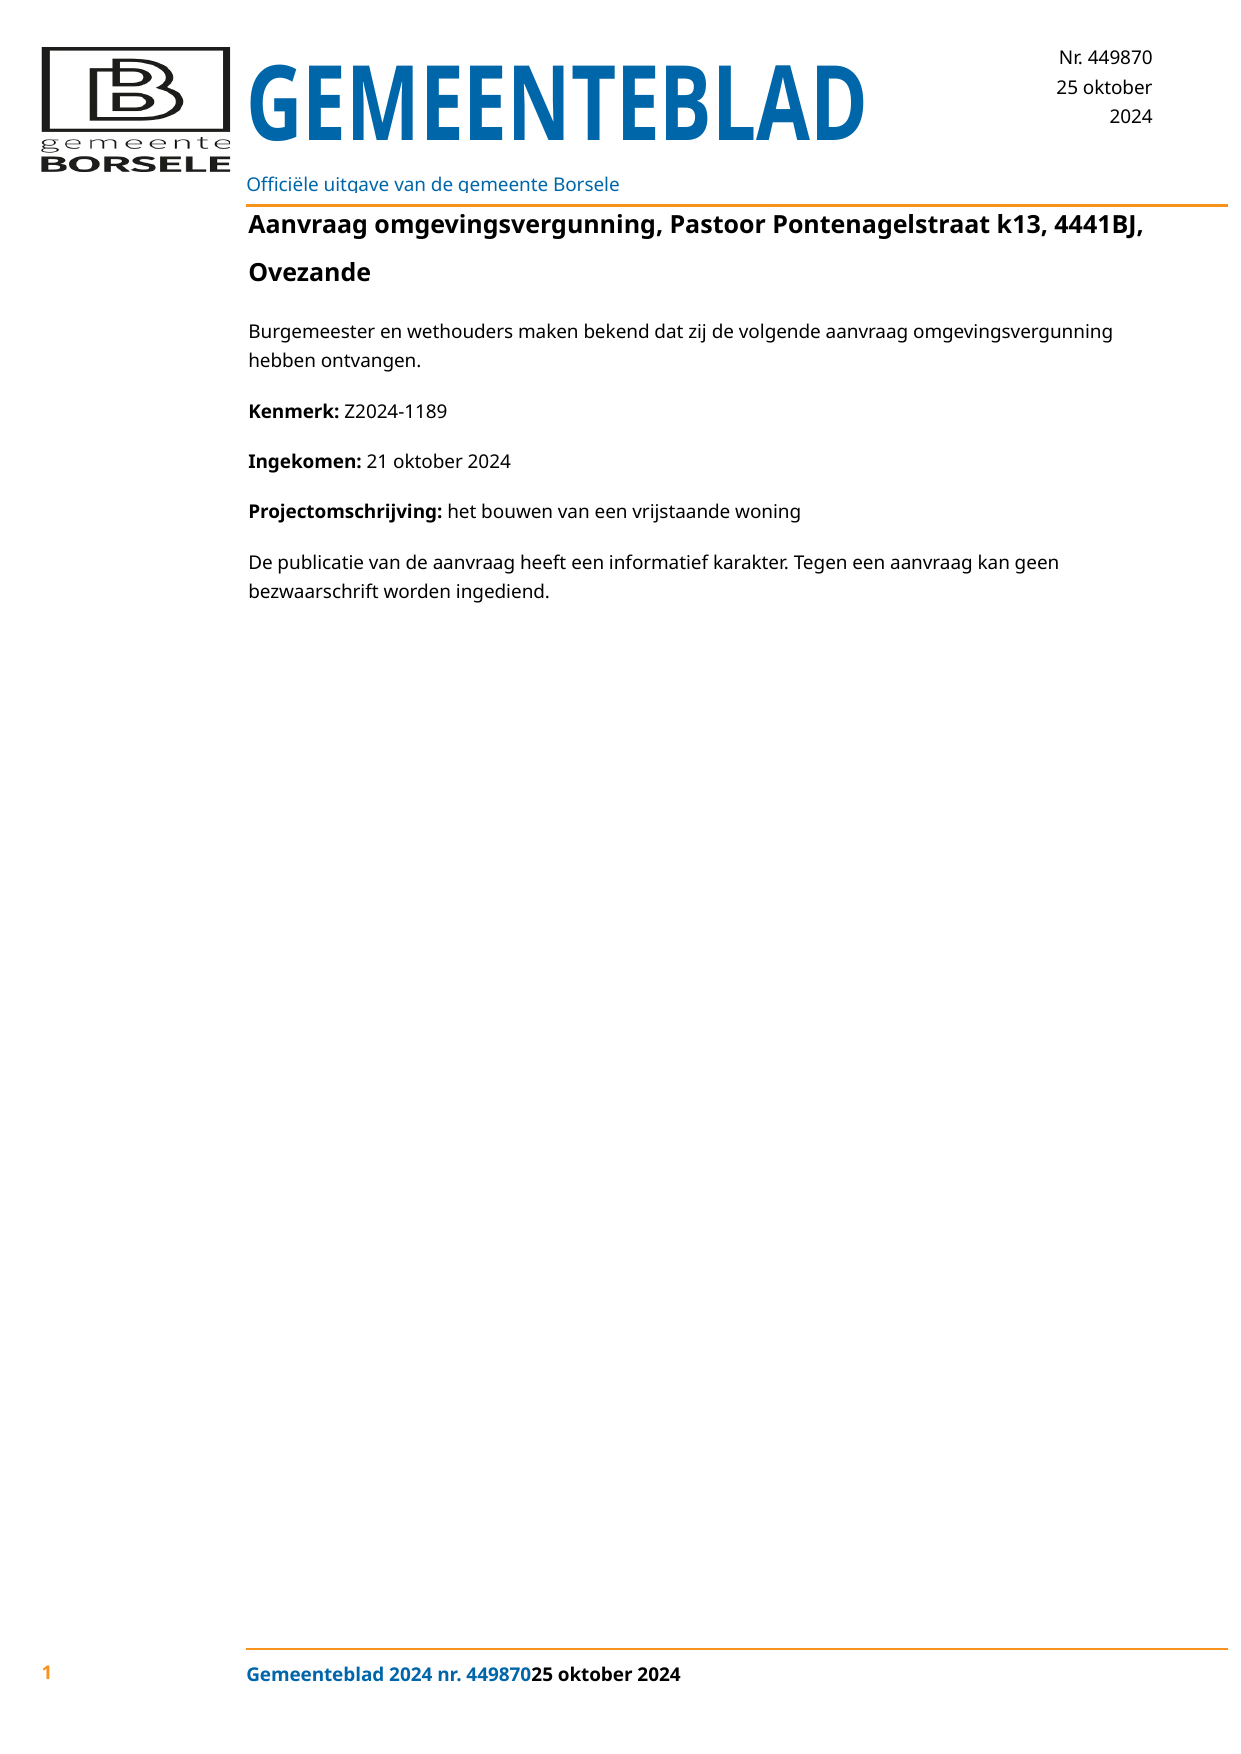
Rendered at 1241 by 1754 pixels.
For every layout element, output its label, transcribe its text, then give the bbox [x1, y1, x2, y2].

text Kenmerk: Z2024-1189 [248, 398, 1152, 424]
text Aanvraag omgevingsvergunning, Pastoor Pontenagelstraat k13, 4441BJ, Ovezande [248, 207, 1152, 288]
picture [41, 47, 231, 172]
text Projectomschrijving: het bouwen van een vrijstaande woning [248, 499, 1152, 524]
text De publicatie van de aanvraag heeft een informatief karakter. Tegen een aanvraag kan geen bezwaarschrift worden ingediend. [248, 549, 1152, 604]
text Burgemeester en wethouders maken bekend dat zij de volgende aanvraag omgevingsvergunning hebben ontvangen. [248, 318, 1152, 373]
text Ingekomen: 21 oktober 2024 [248, 448, 1152, 474]
